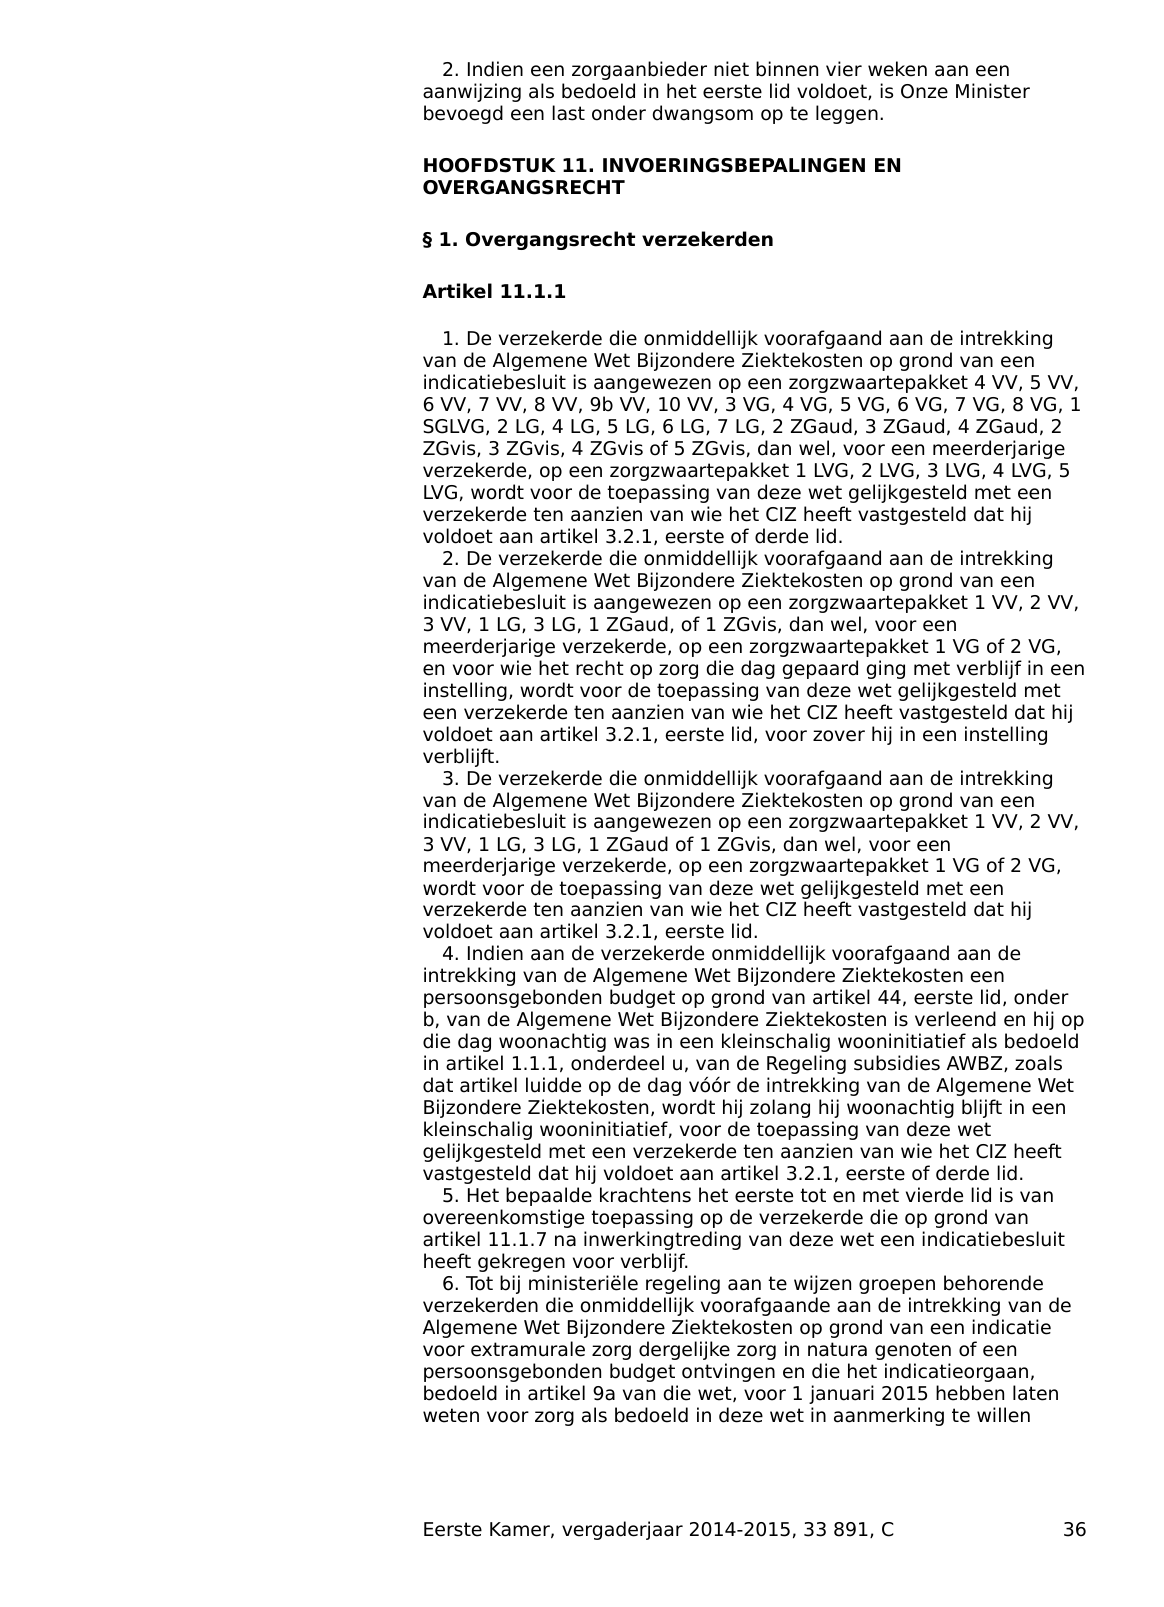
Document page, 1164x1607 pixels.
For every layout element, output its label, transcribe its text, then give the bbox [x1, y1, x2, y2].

text 1. De verzekerde die onmiddellijk voorafgaand aan de intrekking van de Algemene Wet Bijzondere Ziektekosten op grond van een indicatiebesluit is aangewezen op een zorgzwaartepakket 4 VV, 5 VV, 6 VV, 7 VV, 8 VV, 9b VV, 10 VV, 3 VG, 4 VG, 5 VG, 6 VG, 7 VG, 8 VG, 1 SGLVG, 2 LG, 4 LG, 5 LG, 6 LG, 7 LG, 2 ZGaud, 3 ZGaud, 4 ZGaud, 2 ZGvis, 3 ZGvis, 4 ZGvis of 5 ZGvis, dan wel, voor een meerderjarige verzekerde, op een zorgzwaartepakket 1 LVG, 2 LVG, 3 LVG, 4 LVG, 5 LVG, wordt voor de toepassing van deze wet gelijkgesteld met een verzekerde ten aanzien van wie het CIZ heeft vastgesteld dat hij voldoet aan artikel 3.2.1, eerste of derde lid. [422, 328, 1087, 548]
text 3. De verzekerde die onmiddellijk voorafgaand aan de intrekking van de Algemene Wet Bijzondere Ziektekosten op grond van een indicatiebesluit is aangewezen op een zorgzwaartepakket 1 VV, 2 VV, 3 VV, 1 LG, 3 LG, 1 ZGaud of 1 ZGvis, dan wel, voor een meerderjarige verzekerde, op een zorgzwaartepakket 1 VG of 2 VG, wordt voor de toepassing van deze wet gelijkgesteld met een verzekerde ten aanzien van wie het CIZ heeft vastgesteld dat hij voldoet aan artikel 3.2.1, eerste lid. [422, 767, 1087, 943]
subtitle Artikel 11.1.1 [422, 281, 1087, 303]
text 5. Het bepaalde krachtens het eerste tot en met vierde lid is van overeenkomstige toepassing op de verzekerde die op grond van artikel 11.1.7 na inwerkingtreding van deze wet een indicatiebesluit heeft gekregen voor verblijf. [422, 1185, 1087, 1273]
subtitle HOOFDSTUK 11. INVOERINGSBEPALINGEN EN OVERGANGSRECHT [422, 155, 1087, 199]
text 6. Tot bij ministeriële regeling aan te wijzen groepen behorende verzekerden die onmiddellijk voorafgaande aan de intrekking van de Algemene Wet Bijzondere Ziektekosten op grond van een indicatie voor extramurale zorg dergelijke zorg in natura genoten of een persoonsgebonden budget ontvingen en die het indicatieorgaan, bedoeld in artikel 9a van die wet, voor 1 januari 2015 hebben laten weten voor zorg als bedoeld in deze wet in aanmerking te willen [422, 1273, 1087, 1427]
text 2. De verzekerde die onmiddellijk voorafgaand aan de intrekking van de Algemene Wet Bijzondere Ziektekosten op grond van een indicatiebesluit is aangewezen op een zorgzwaartepakket 1 VV, 2 VV, 3 VV, 1 LG, 3 LG, 1 ZGaud, of 1 ZGvis, dan wel, voor een meerderjarige verzekerde, op een zorgzwaartepakket 1 VG of 2 VG, en voor wie het recht op zorg die dag gepaard ging met verblijf in een instelling, wordt voor de toepassing van deze wet gelijkgesteld met een verzekerde ten aanzien van wie het CIZ heeft vastgesteld dat hij voldoet aan artikel 3.2.1, eerste lid, voor zover hij in een instelling verblijft. [422, 548, 1087, 767]
text 4. Indien aan de verzekerde onmiddellijk voorafgaand aan de intrekking van de Algemene Wet Bijzondere Ziektekosten een persoonsgebonden budget op grond van artikel 44, eerste lid, onder b, van de Algemene Wet Bijzondere Ziektekosten is verleend en hij op die dag woonachtig was in een kleinschalig wooninitiatief als bedoeld in artikel 1.1.1, onderdeel u, van de Regeling subsidies AWBZ, zoals dat artikel luidde op de dag vóór de intrekking van de Algemene Wet Bijzondere Ziektekosten, wordt hij zolang hij woonachtig blijft in een kleinschalig wooninitiatief, voor de toepassing van deze wet gelijkgesteld met een verzekerde ten aanzien van wie het CIZ heeft vastgesteld dat hij voldoet aan artikel 3.2.1, eerste of derde lid. [422, 943, 1087, 1185]
subtitle § 1. Overgangsrecht verzekerden [422, 229, 1087, 251]
text 2. Indien een zorgaanbieder niet binnen vier weken aan een aanwijzing als bedoeld in het eerste lid voldoet, is Onze Minister bevoegd een last onder dwangsom op te leggen. [422, 59, 1087, 125]
